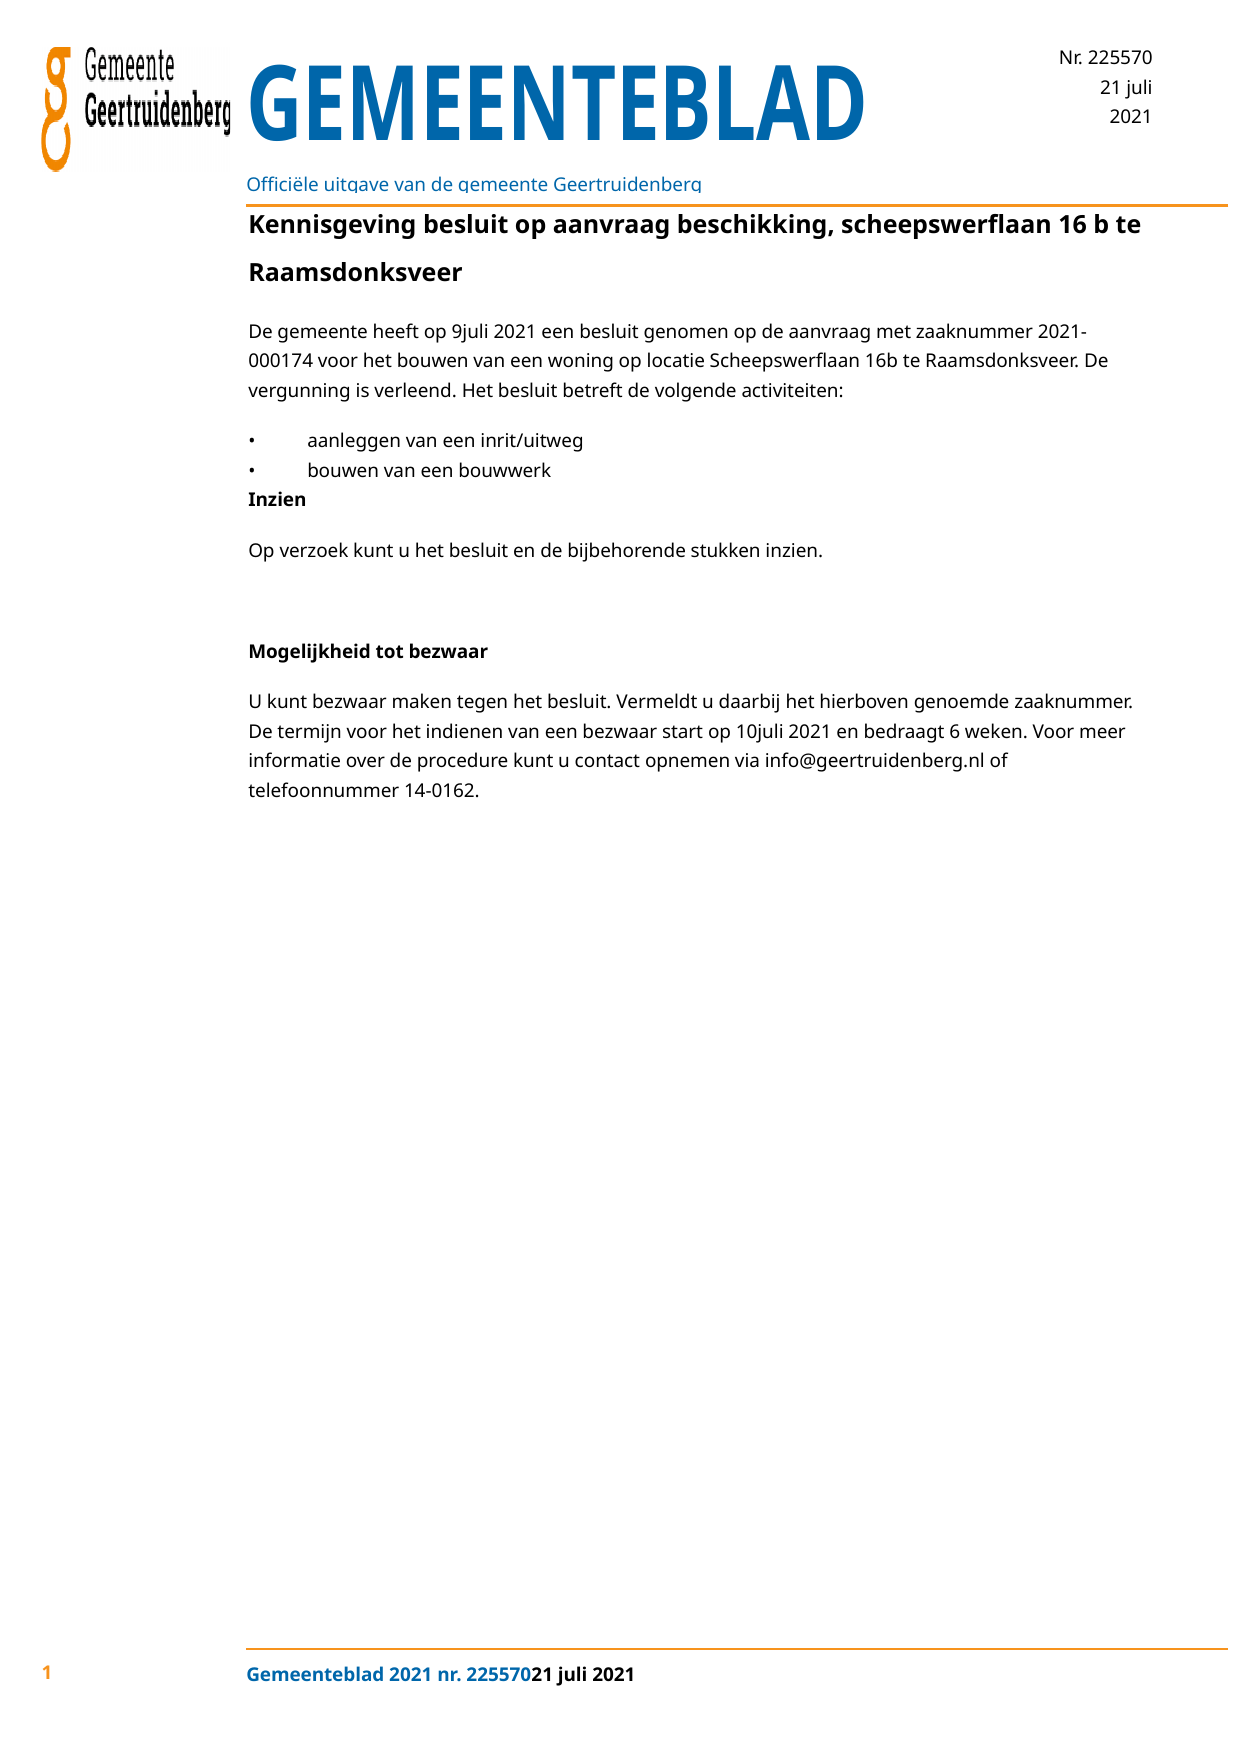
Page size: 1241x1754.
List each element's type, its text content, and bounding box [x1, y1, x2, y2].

text U kunt bezwaar maken tegen het besluit. Vermeldt u daarbij het hierboven genoemde zaaknummer. De termijn voor het indienen van een bezwaar start op 10juli 2021 en bedraagt 6 weken. Voor meer informatie over de procedure kunt u contact opnemen via info@geertruidenberg.nl of telefoonnummer 14-0162. [248, 688, 1152, 803]
text Kennisgeving besluit op aanvraag beschikking, scheepswerflaan 16 b te Raamsdonksveer [248, 207, 1152, 288]
list aanleggen van een inrit/uitweg [248, 427, 1152, 453]
text Op verzoek kunt u het besluit en de bijbehorende stukken inzien. [248, 537, 1152, 563]
list bouwen van een bouwwerk [248, 457, 1152, 483]
text Inzien [248, 487, 1152, 512]
text Mogelijkheid tot bezwaar [248, 638, 1152, 664]
picture [41, 47, 231, 172]
text De gemeente heeft op 9juli 2021 een besluit genomen op de aanvraag met zaaknummer 2021-000174 voor het bouwen van een woning op locatie Scheepswerflaan 16b te Raamsdonksveer. De vergunning is verleend. Het besluit betreft de volgende activiteiten: [248, 318, 1152, 403]
